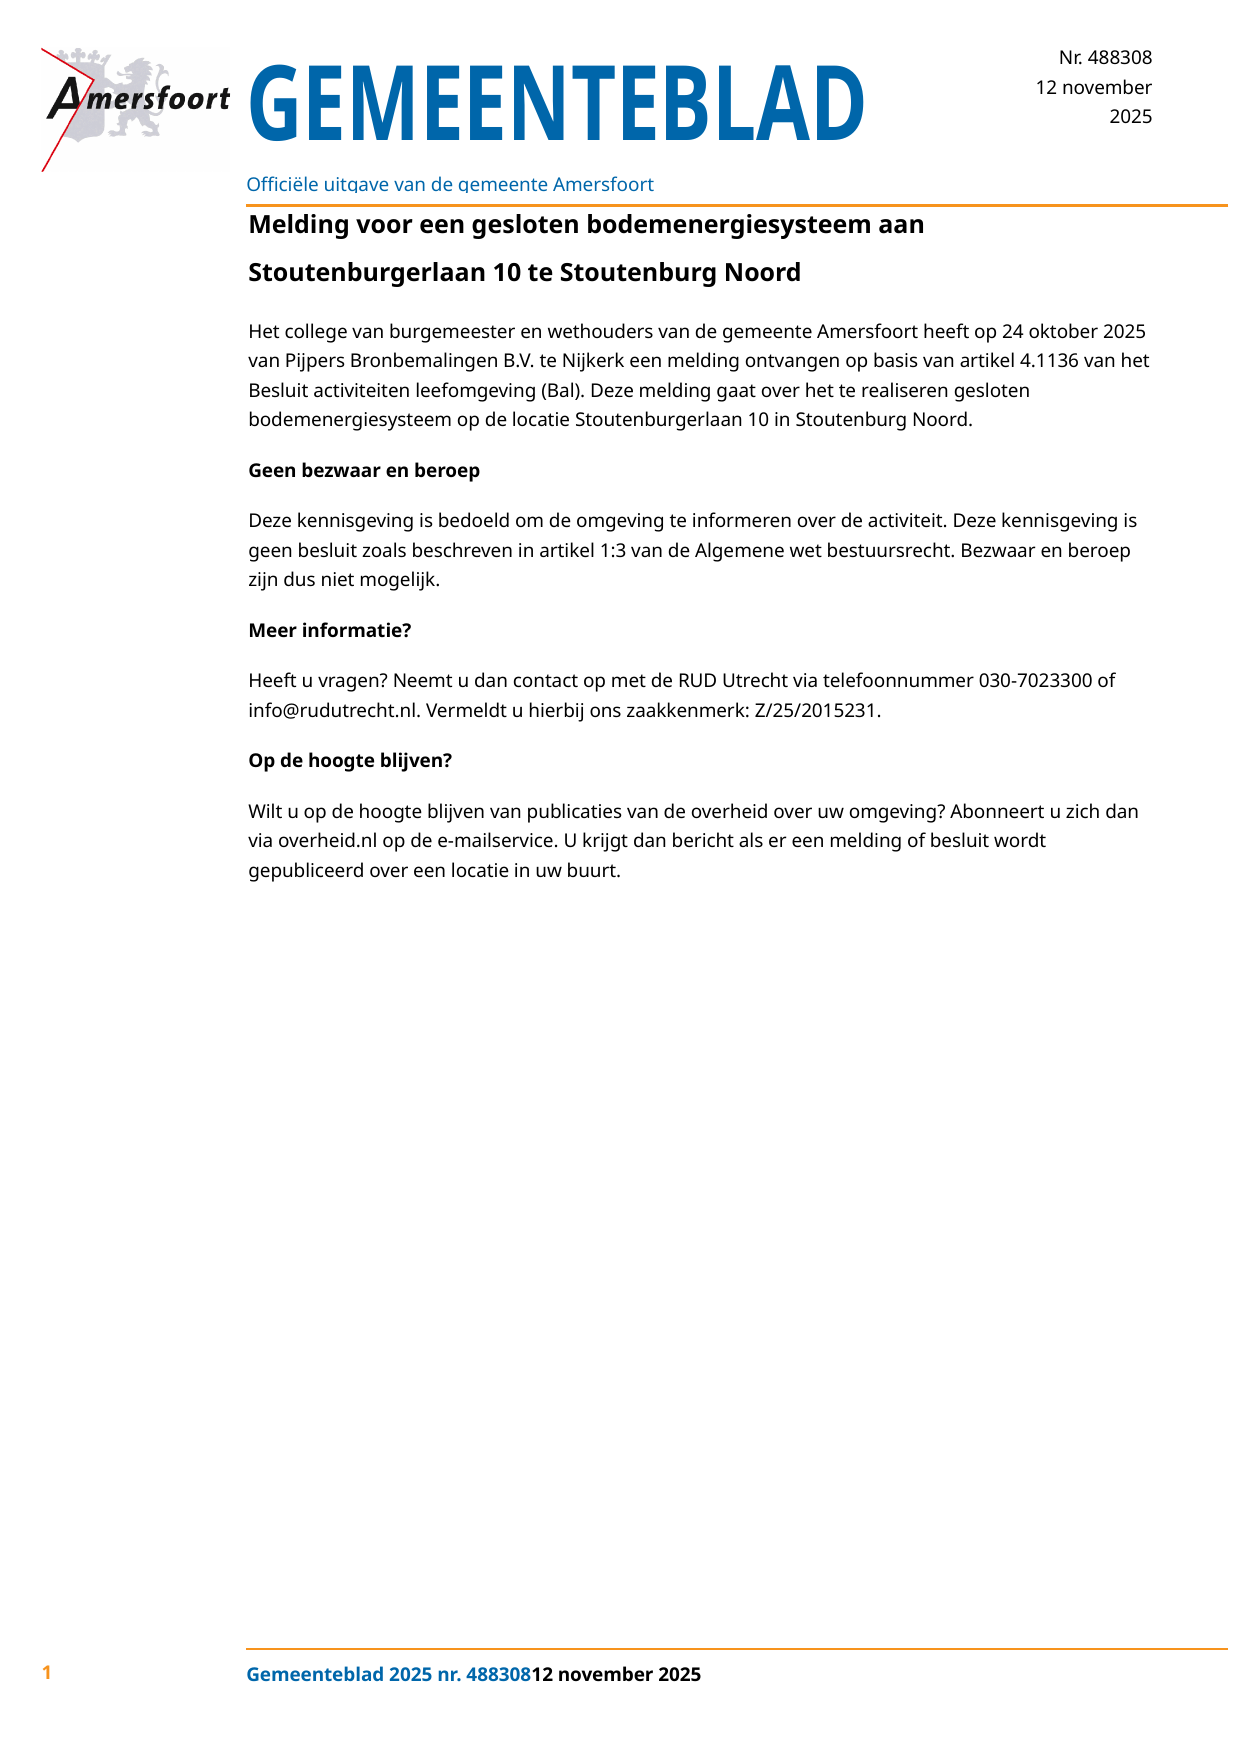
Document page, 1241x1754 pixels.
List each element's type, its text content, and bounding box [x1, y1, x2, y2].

text Deze kennisgeving is bedoeld om de omgeving te informeren over de activiteit. Deze kennisgeving is geen besluit zoals beschreven in artikel 1:3 van de Algemene wet bestuursrecht. Bezwaar en beroep zijn dus niet mogelijk. [248, 507, 1152, 592]
text Geen bezwaar en beroep [248, 457, 1152, 483]
text Het college van burgemeester en wethouders van de gemeente Amersfoort heeft op 24 oktober 2025 van Pijpers Bronbemalingen B.V. te Nijkerk een melding ontvangen op basis van artikel 4.1136 van het Besluit activiteiten leefomgeving (Bal). Deze melding gaat over het te realiseren gesloten bodemenergiesysteem op de locatie Stoutenburgerlaan 10 in Stoutenburg Noord. [248, 318, 1152, 432]
text Op de hoogte blijven? [248, 747, 1152, 773]
text Melding voor een gesloten bodemenergiesysteem aan Stoutenburgerlaan 10 te Stoutenburg Noord [248, 207, 1152, 288]
text Wilt u op de hoogte blijven van publicaties van de overheid over uw omgeving? Abonneert u zich dan via overheid.nl op de e-mailservice. U krijgt dan bericht als er een melding of besluit wordt gepubliceerd over een locatie in uw buurt. [248, 798, 1152, 883]
text Heeft u vragen? Neemt u dan contact op met de RUD Utrecht via telefoonnummer 030-7023300 of info@rudutrecht.nl. Vermeldt u hierbij ons zaakkenmerk: Z/25/2015231. [248, 667, 1152, 723]
picture [41, 47, 231, 172]
text Meer informatie? [248, 617, 1152, 643]
